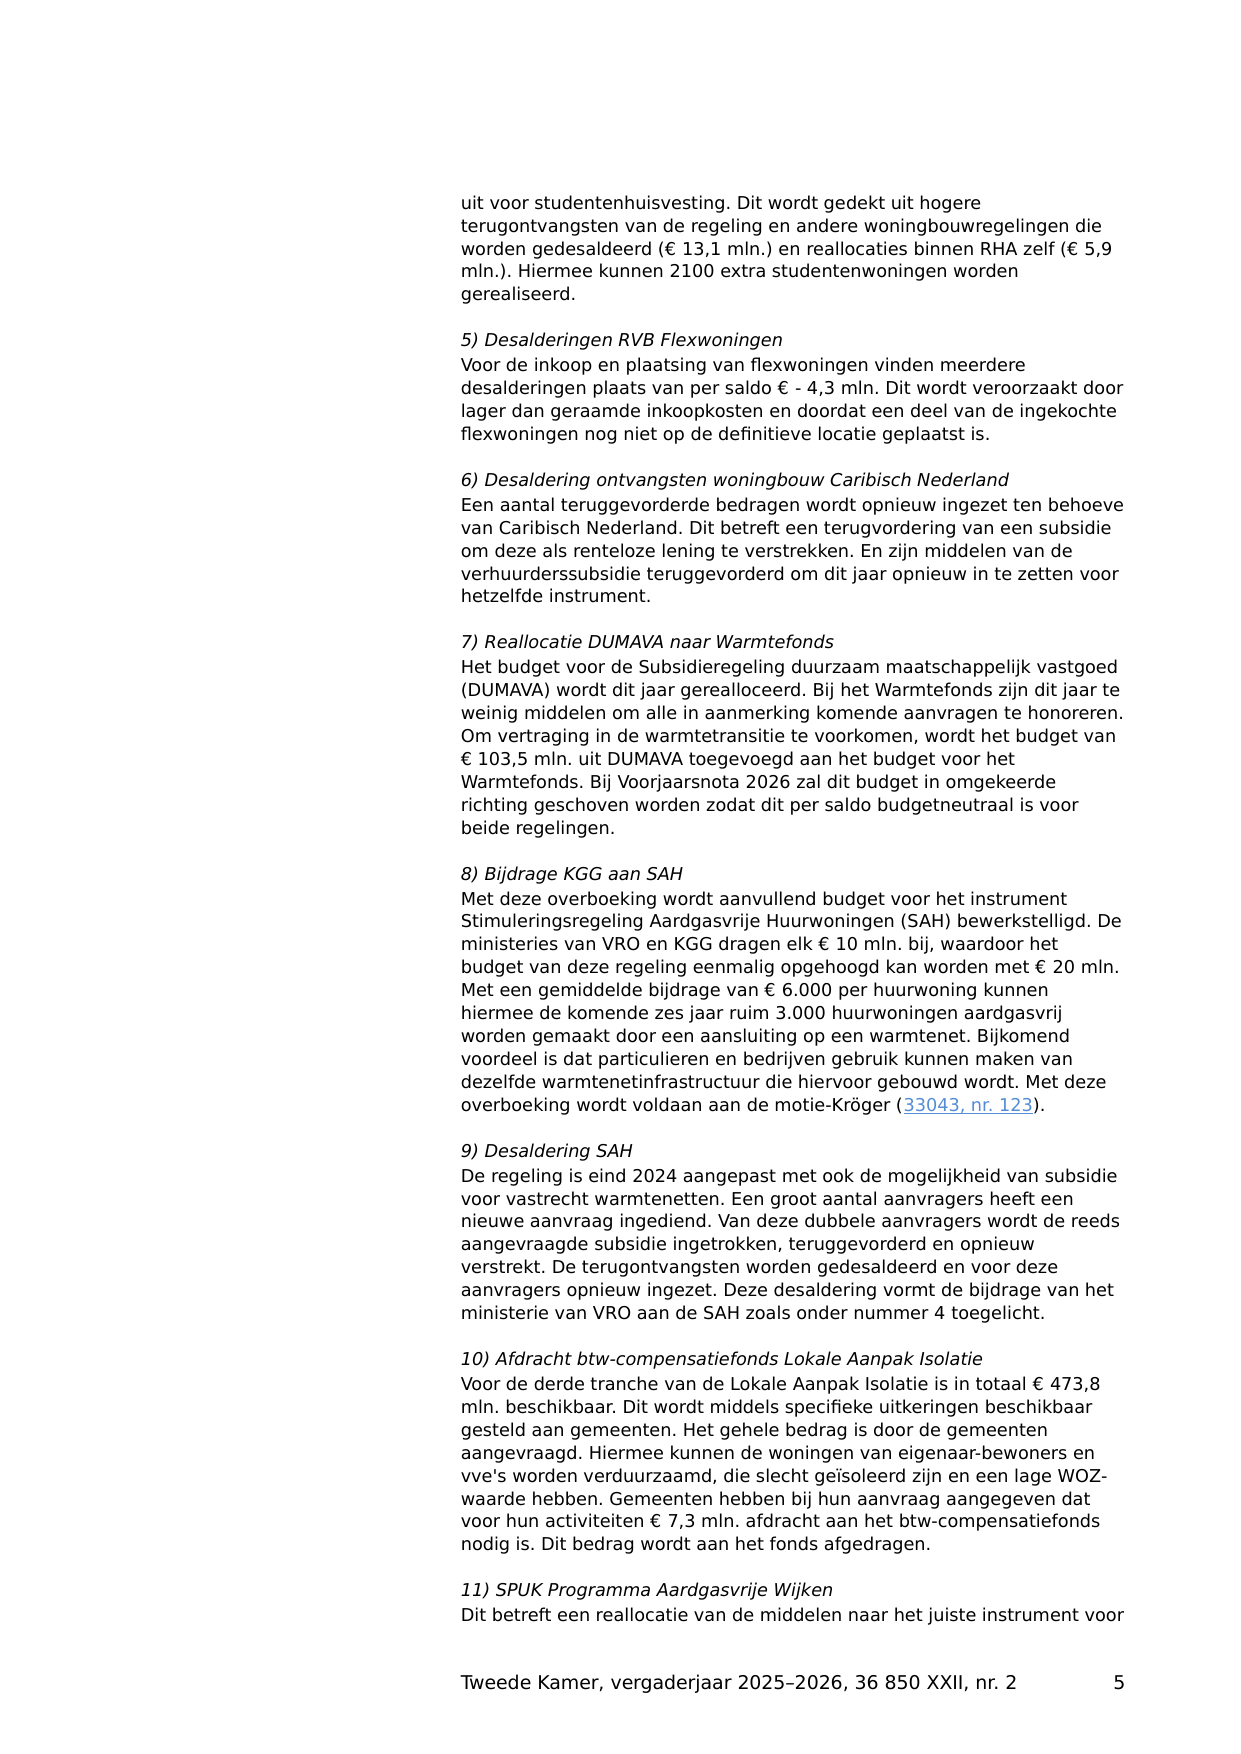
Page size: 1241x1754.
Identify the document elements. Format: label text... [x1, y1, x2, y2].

text uit voor studentenhuisvesting. Dit wordt gedekt uit hogere terugontvangsten van de regeling en andere woningbouwregelingen die worden gedesaldeerd (€ 13,1 mln.) en reallocaties binnen RHA zelf (€ 5,9 mln.). Hiermee kunnen 2100 extra studentenwoningen worden gerealiseerd. [461, 191, 1125, 305]
text 7) Reallocatie DUMAVA naar Warmtefonds [461, 630, 1125, 653]
text Voor de inkoop en plaatsing van flexwoningen vinden meerdere desalderingen plaats van per saldo € - 4,3 mln. Dit wordt veroorzaakt door lager dan geraamde inkoopkosten en doordat een deel van de ingekochte flexwoningen nog niet op de definitieve locatie geplaatst is. [461, 353, 1125, 445]
text 8) Bijdrage KGG aan SAH [461, 862, 1125, 884]
text Een aantal teruggevorderde bedragen wordt opnieuw ingezet ten behoeve van Caribisch Nederland. Dit betreft een terugvordering van een subsidie om deze als renteloze lening te verstrekken. En zijn middelen van de verhuurderssubsidie teruggevorderd om dit jaar opnieuw in te zetten voor hetzelfde instrument. [461, 493, 1125, 607]
text 10) Afdracht btw-compensatiefonds Lokale Aanpak Isolatie [461, 1347, 1125, 1370]
text Het budget voor de Subsidieregeling duurzaam maatschappelijk vastgoed (DUMAVA) wordt dit jaar gerealloceerd. Bij het Warmtefonds zijn dit jaar te weinig middelen om alle in aanmerking komende aanvragen te honoreren. Om vertraging in de warmtetransitie te voorkomen, wordt het budget van € 103,5 mln. uit DUMAVA toegevoegd aan het budget voor het Warmtefonds. Bij Voorjaarsnota 2026 zal dit budget in omgekeerde richting geschoven worden zodat dit per saldo budgetneutraal is voor beide regelingen. [461, 655, 1125, 839]
text Dit betreft een reallocatie van de middelen naar het juiste instrument voor [461, 1603, 1125, 1626]
text 9) Desaldering SAH [461, 1139, 1125, 1162]
text 11) SPUK Programma Aardgasvrije Wijken [461, 1578, 1125, 1601]
text Voor de derde tranche van de Lokale Aanpak Isolatie is in totaal € 473,8 mln. beschikbaar. Dit wordt middels specifieke uitkeringen beschikbaar gesteld aan gemeenten. Het gehele bedrag is door de gemeenten aangevraagd. Hiermee kunnen de woningen van eigenaar-bewoners en vve's worden verduurzaamd, die slecht geïsoleerd zijn en een lage WOZ-waarde hebben. Gemeenten hebben bij hun aanvraag aangegeven dat voor hun activiteiten € 7,3 mln. afdracht aan het btw-compensatiefonds nodig is. Dit bedrag wordt aan het fonds afgedragen. [461, 1372, 1125, 1555]
text De regeling is eind 2024 aangepast met ook de mogelijkheid van subsidie voor vastrecht warmtenetten. Een groot aantal aanvragers heeft een nieuwe aanvraag ingediend. Van deze dubbele aanvragers wordt de reeds aangevraagde subsidie ingetrokken, teruggevorderd en opnieuw verstrekt. De terugontvangsten worden gedesaldeerd en voor deze aanvragers opnieuw ingezet. Deze desaldering vormt de bijdrage van het ministerie van VRO aan de SAH zoals onder nummer 4 toegelicht. [461, 1164, 1125, 1324]
text 5) Desalderingen RVB Flexwoningen [461, 328, 1125, 351]
text 6) Desaldering ontvangsten woningbouw Caribisch Nederland [461, 468, 1125, 491]
text Met deze overboeking wordt aanvullend budget voor het instrument Stimuleringsregeling Aardgasvrije Huurwoningen (SAH) bewerkstelligd. De ministeries van VRO en KGG dragen elk € 10 mln. bij, waardoor het budget van deze regeling eenmalig opgehoogd kan worden met € 20 mln. Met een gemiddelde bijdrage van € 6.000 per huurwoning kunnen hiermee de komende zes jaar ruim 3.000 huurwoningen aardgasvrij worden gemaakt door een aansluiting op een warmtenet. Bijkomend voordeel is dat particulieren en bedrijven gebruik kunnen maken van dezelfde warmtenetinfrastructuur die hiervoor gebouwd wordt. Met deze overboeking wordt voldaan aan de motie-Kröger (33043, nr. 123). [461, 887, 1125, 1116]
